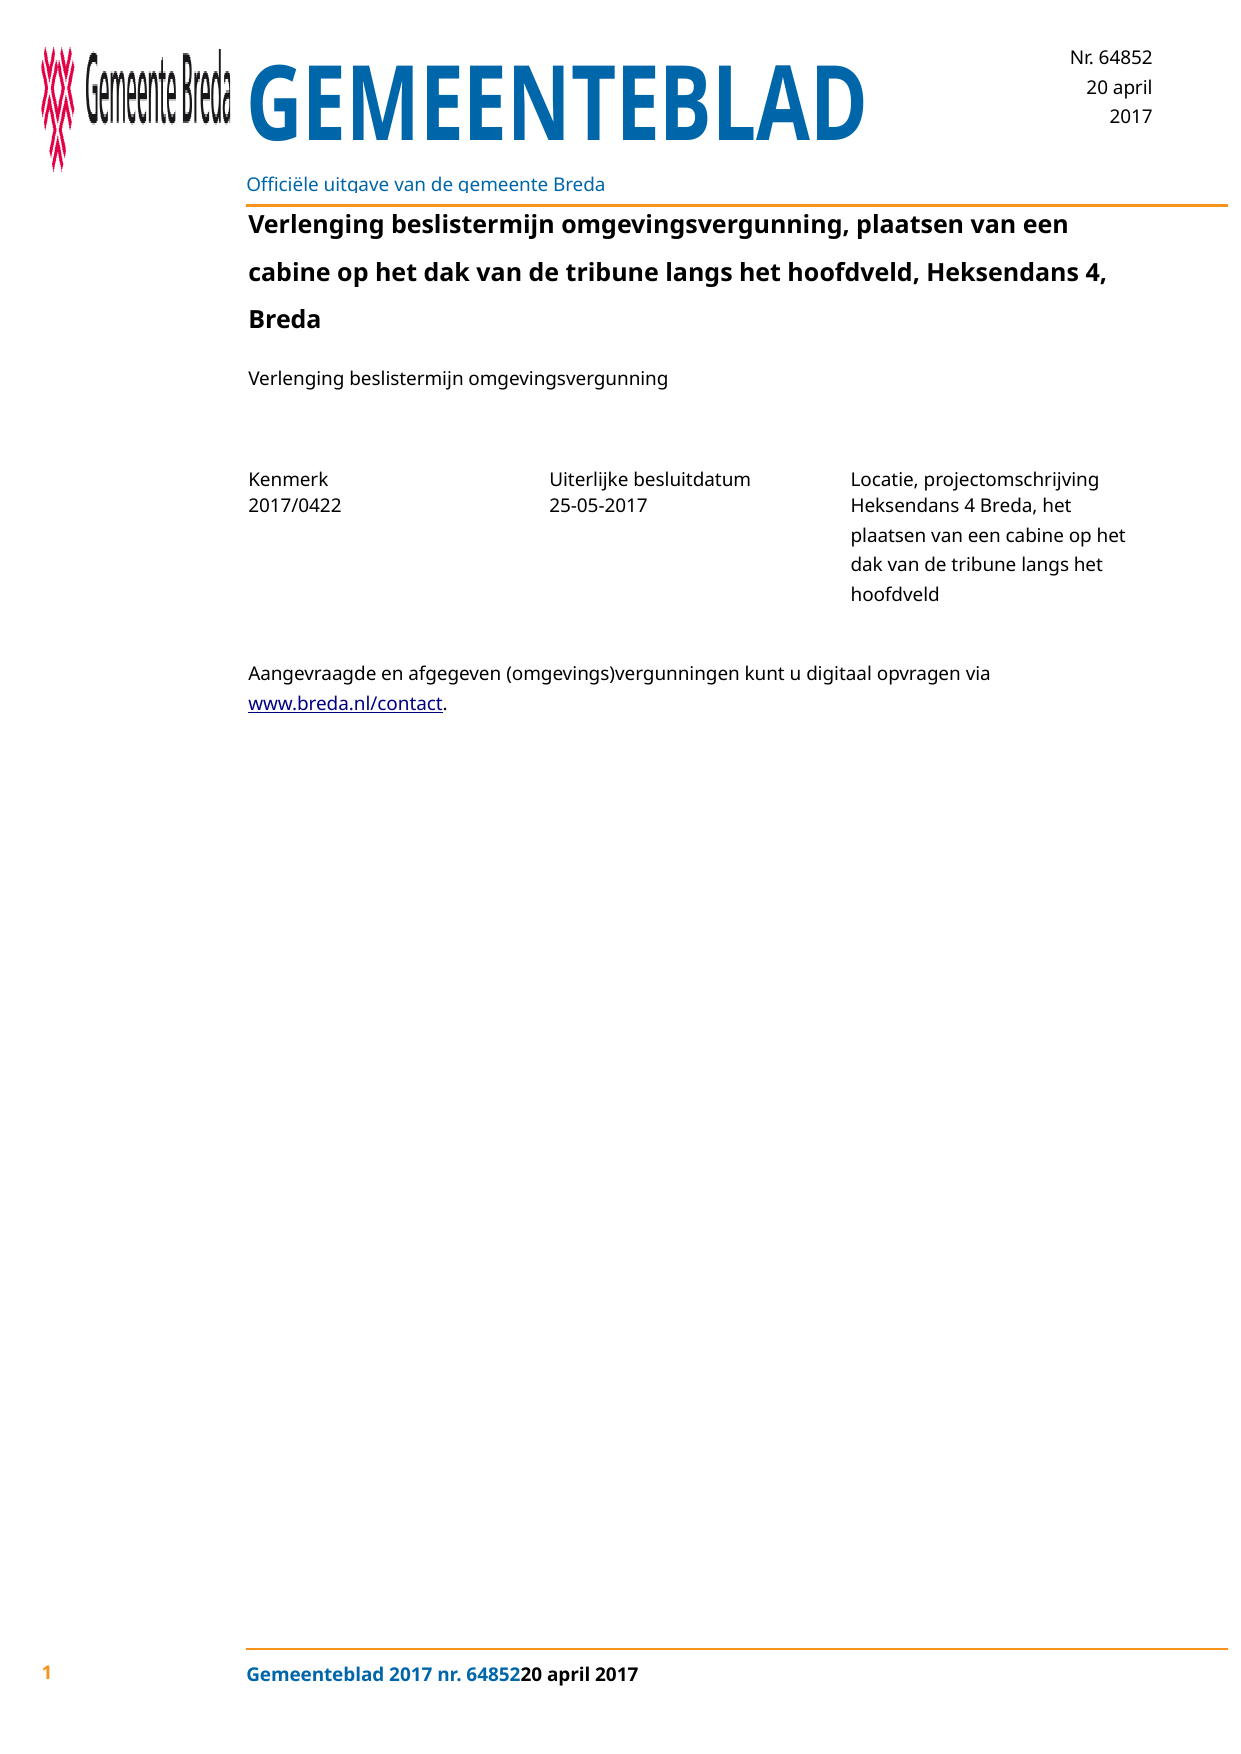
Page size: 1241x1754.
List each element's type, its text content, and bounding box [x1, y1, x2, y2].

table_cell 2017/0422 [248, 492, 549, 607]
text Verlenging beslistermijn omgevingsvergunning [248, 366, 1152, 391]
picture [41, 47, 231, 172]
table_header Kenmerk [248, 466, 549, 492]
table_cell Heksendans 4 Breda, het plaatsen van een cabine op het dak van de tribune langs het hoofdveld [850, 492, 1152, 607]
text Aangevraagde en afgegeven (omgevings)vergunningen kunt u digitaal opvragen via www.breda.nl/contact. [248, 660, 1152, 716]
table_cell 25-05-2017 [549, 492, 850, 607]
text Verlenging beslistermijn omgevingsvergunning, plaatsen van een cabine op het dak van de tribune langs het hoofdveld, Heksendans 4, Breda [248, 207, 1152, 336]
table_header Locatie, projectomschrijving [850, 466, 1152, 492]
table_header Uiterlijke besluitdatum [549, 466, 850, 492]
